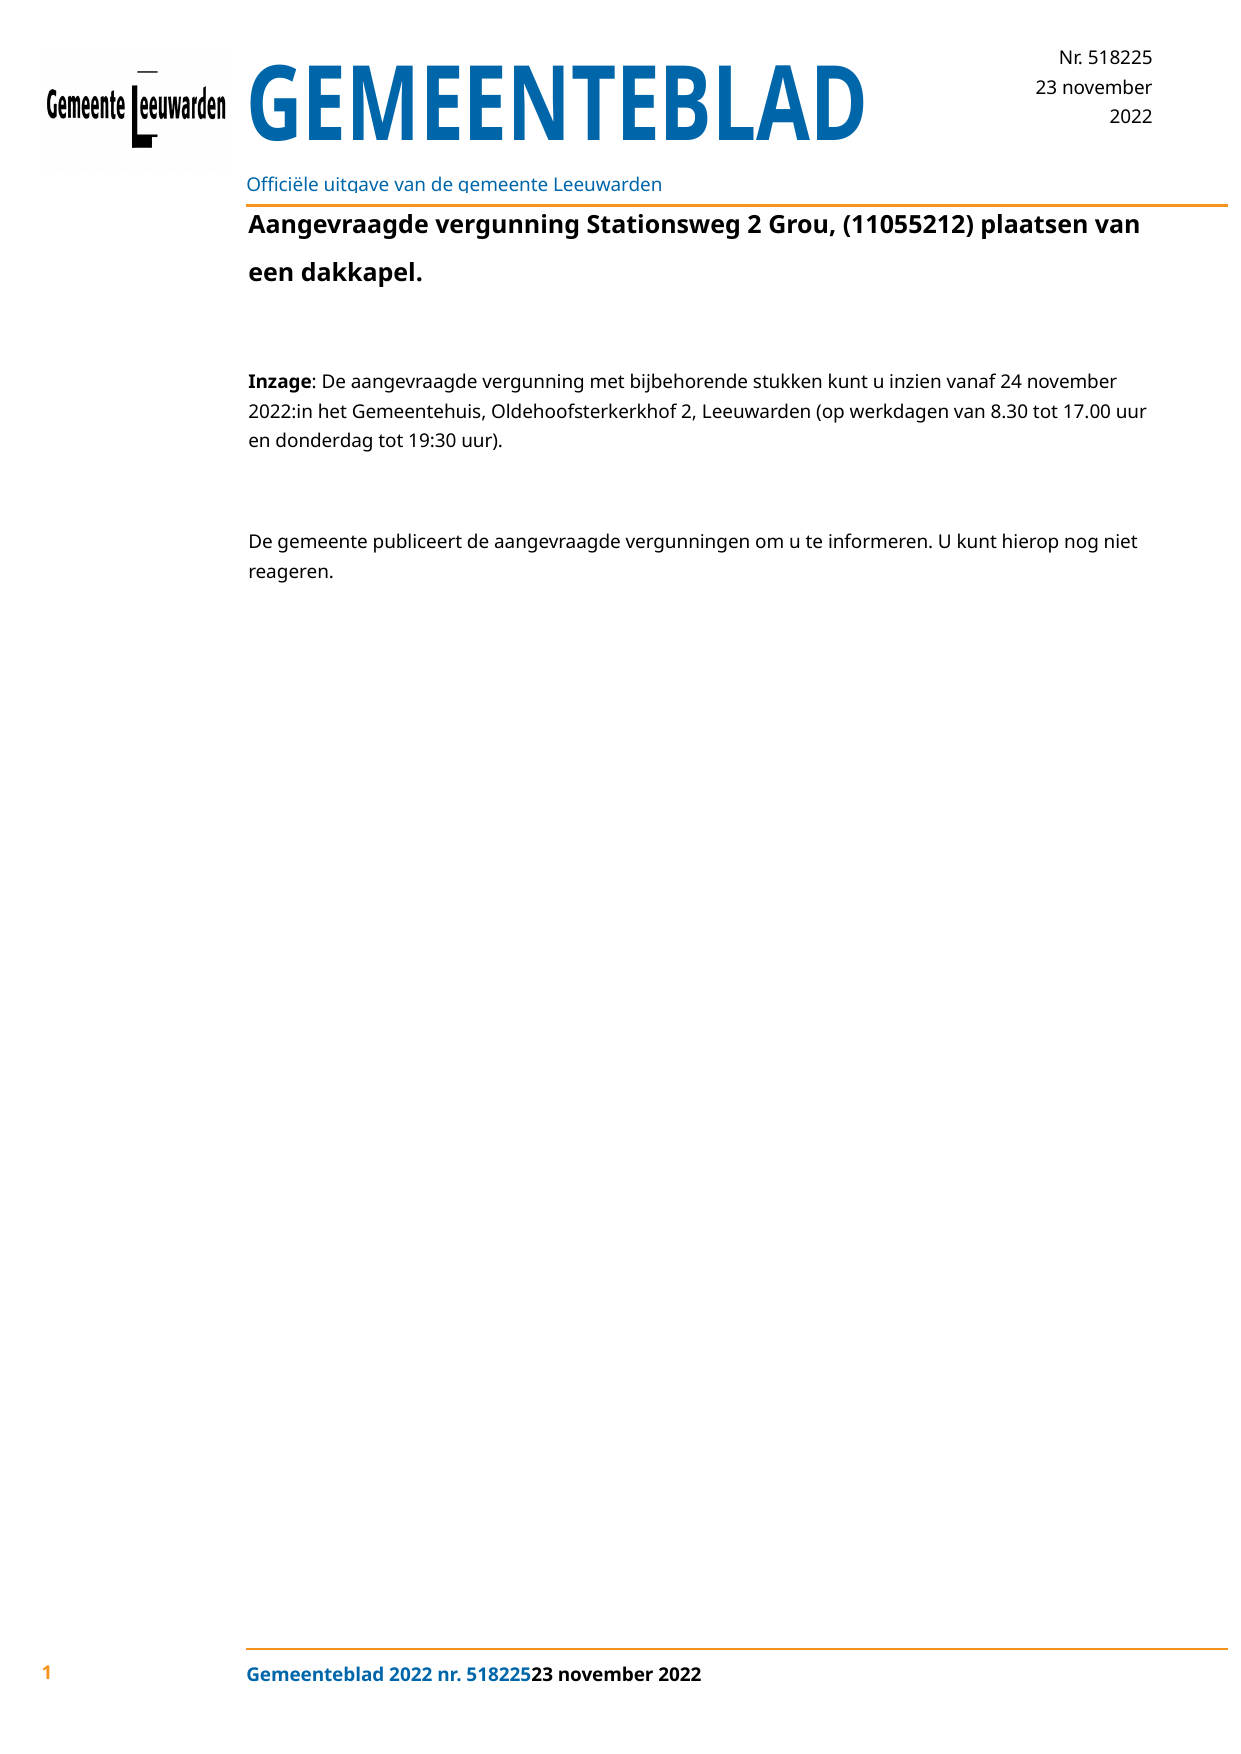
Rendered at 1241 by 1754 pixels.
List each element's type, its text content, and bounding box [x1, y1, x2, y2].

text De gemeente publiceert de aangevraagde vergunningen om u te informeren. U kunt hierop nog niet reageren. [248, 528, 1152, 584]
picture [41, 47, 231, 172]
text Inzage: De aangevraagde vergunning met bijbehorende stukken kunt u inzien vanaf 24 november 2022:in het Gemeentehuis, Oldehoofsterkerkhof 2, Leeuwarden (op werkdagen van 8.30 tot 17.00 uur en donderdag tot 19:30 uur). [248, 368, 1152, 453]
text Aangevraagde vergunning Stationsweg 2 Grou, (11055212) plaatsen van een dakkapel. [248, 207, 1152, 288]
